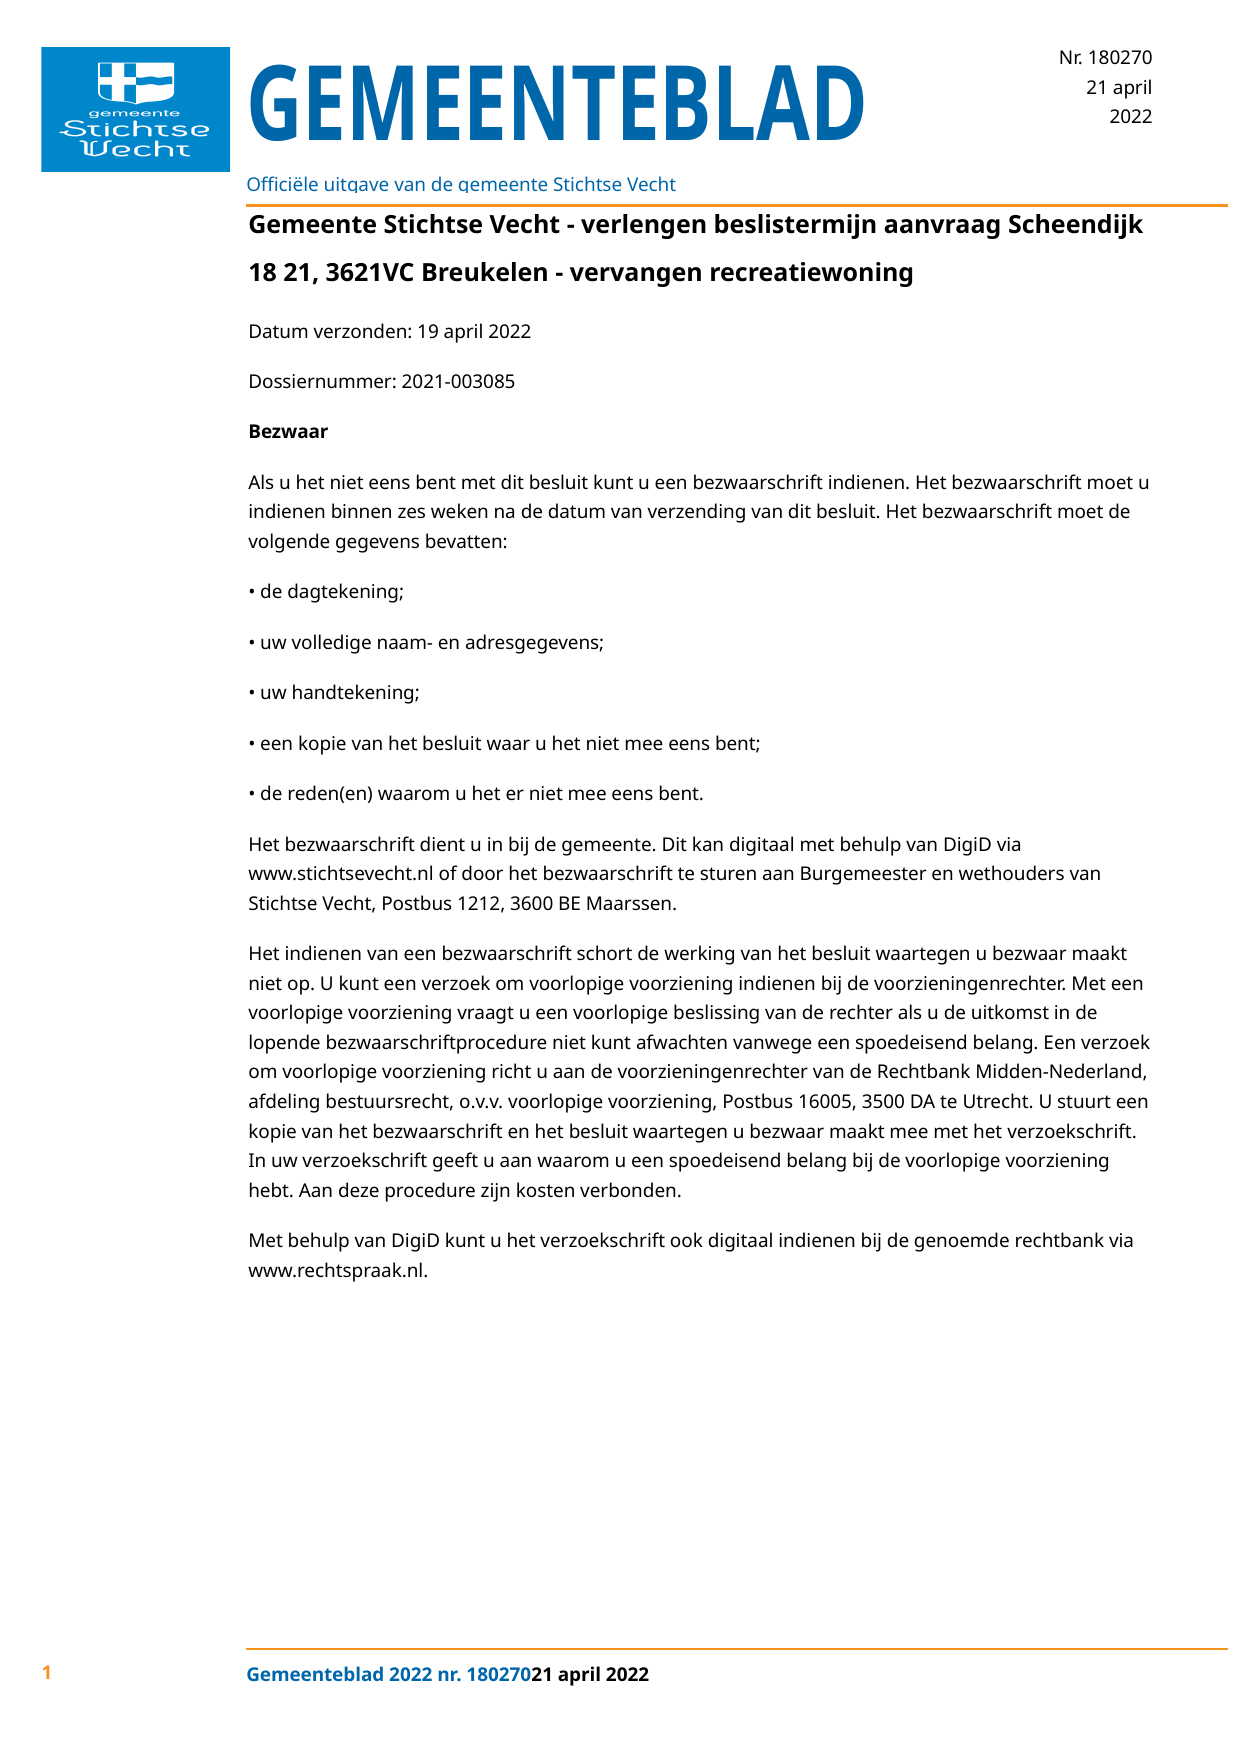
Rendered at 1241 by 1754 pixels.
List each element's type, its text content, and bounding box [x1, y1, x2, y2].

text Bezwaar [248, 419, 1152, 444]
text Dossiernummer: 2021-003085 [248, 368, 1152, 394]
text Gemeente Stichtse Vecht - verlengen beslistermijn aanvraag Scheendijk 18 21, 3621VC Breukelen - vervangen recreatiewoning [248, 207, 1152, 288]
text • uw handtekening; [248, 679, 1152, 705]
picture [137, 63, 174, 103]
text Het indienen van een bezwaarschrift schort de werking van het besluit waartegen u bezwaar maakt niet op. U kunt een verzoek om voorlopige voorziening indienen bij de voorzieningenrechter. Met een voorlopige voorziening vraagt u een voorlopige beslissing van de rechter als u de uitkomst in de lopende bezwaarschriftprocedure niet kunt afwachten vanwege een spoedeisend belang. Een verzoek om voorlopige voorziening richt u aan de voorzieningenrechter van de Rechtbank Midden-Nederland, afdeling bestuursrecht, o.v.v. voorlopige voorziening, Postbus 16005, 3500 DA te Utrecht. U stuurt een kopie van het bezwaarschrift en het besluit waartegen u bezwaar maakt mee met het verzoekschrift. In uw verzoekschrift geeft u aan waarom u een spoedeisend belang bij de voorlopige voorziening hebt. Aan deze procedure zijn kosten verbonden. [248, 940, 1152, 1203]
text Datum verzonden: 19 april 2022 [248, 318, 1152, 344]
picture [99, 63, 135, 101]
text Het bezwaarschrift dient u in bij de gemeente. Dit kan digitaal met behulp van DigiD via www.stichtsevecht.nl of door het bezwaarschrift te sturen aan Burgemeester en wethouders van Stichtse Vecht, Postbus 1212, 3600 BE Maarssen. [248, 831, 1152, 916]
text • uw volledige naam- en adresgegevens; [248, 629, 1152, 655]
text • de reden(en) waarom u het er niet mee eens bent. [248, 780, 1152, 806]
text Als u het niet eens bent met dit besluit kunt u een bezwaarschrift indienen. Het bezwaarschrift moet u indienen binnen zes weken na de datum van verzending van dit besluit. Het bezwaarschrift moet de volgende gegevens bevatten: [248, 469, 1152, 554]
text • de dagtekening; [248, 579, 1152, 604]
text • een kopie van het besluit waar u het niet mee eens bent; [248, 730, 1152, 756]
text Met behulp van DigiD kunt u het verzoekschrift ook digitaal indienen bij de genoemde rechtbank via www.rechtspraak.nl. [248, 1227, 1152, 1283]
